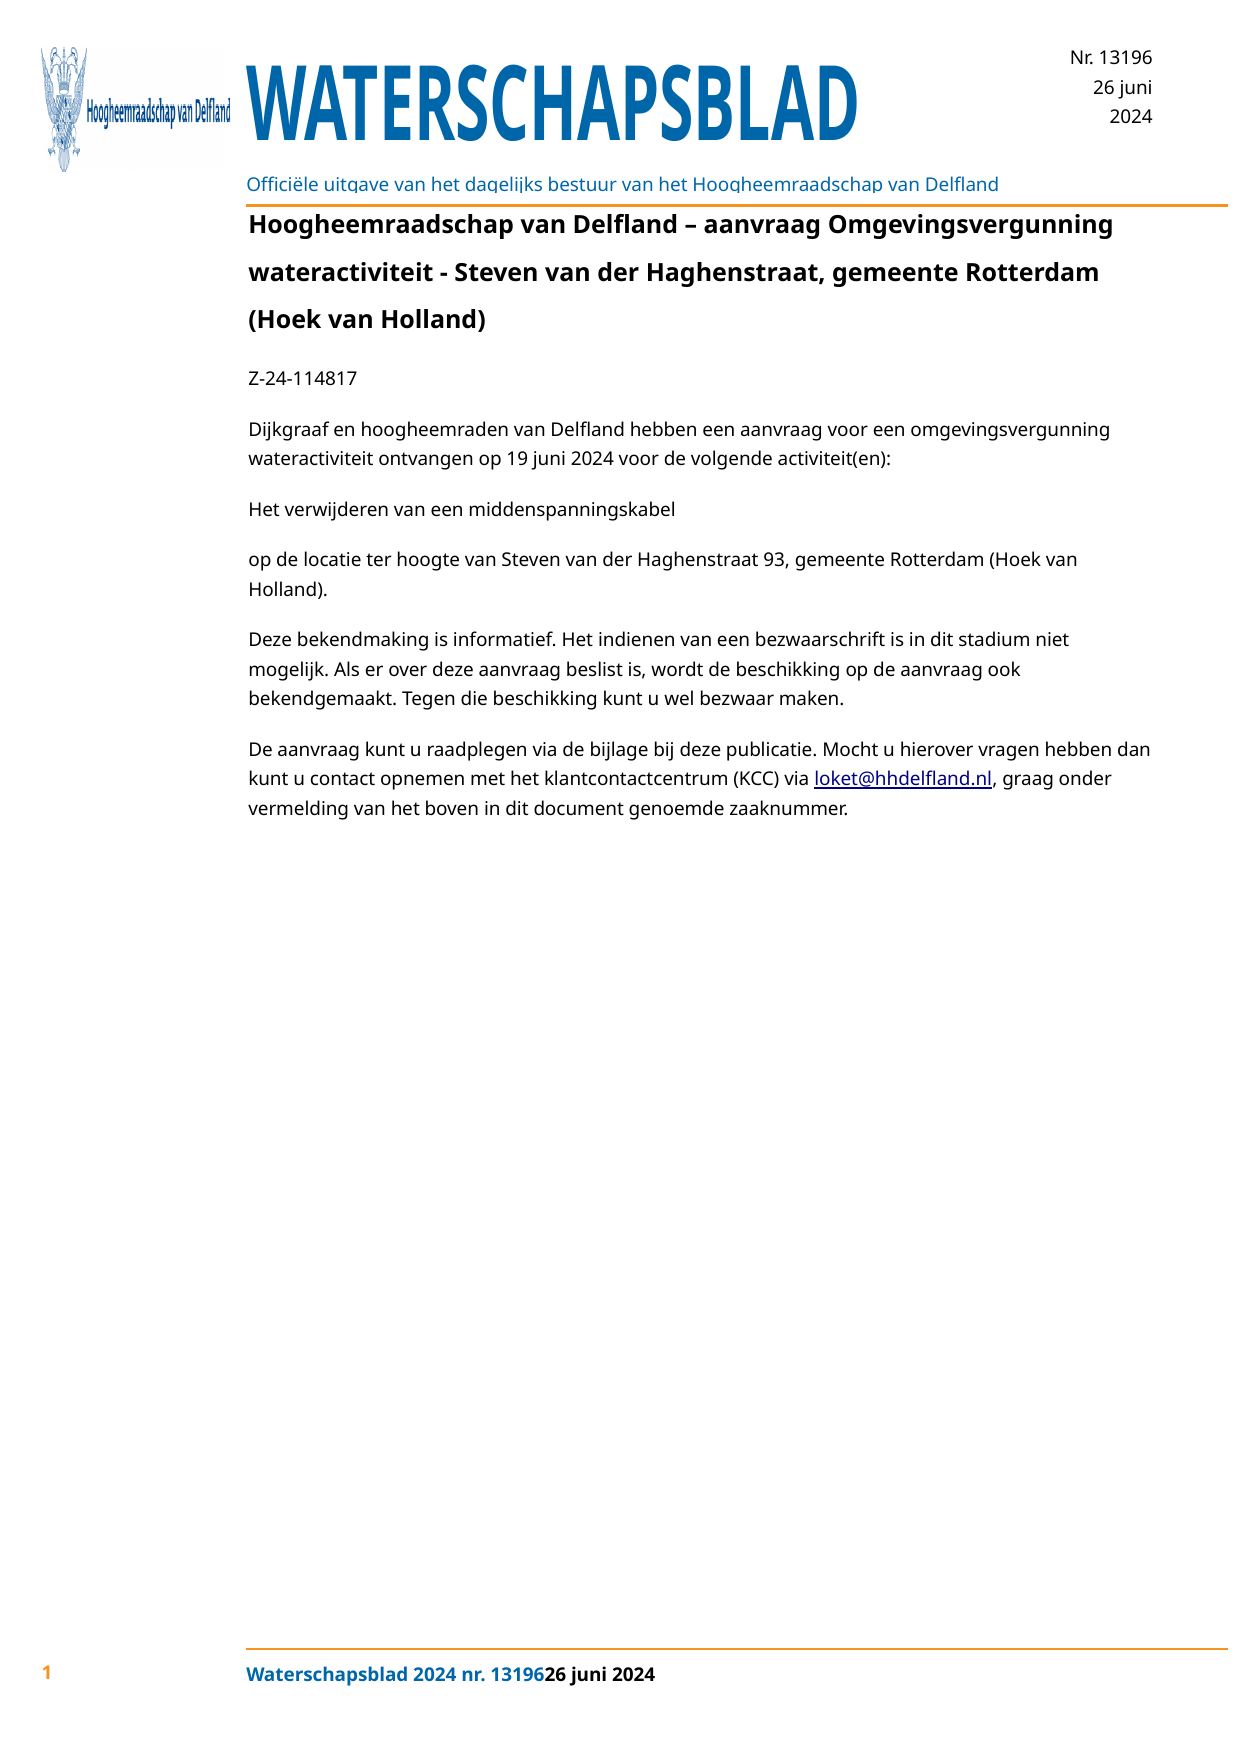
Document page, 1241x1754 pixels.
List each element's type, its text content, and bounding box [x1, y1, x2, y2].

picture [41, 47, 231, 172]
text Hoogheemraadschap van Delfland – aanvraag Omgevingsvergunning wateractiviteit - Steven van der Haghenstraat, gemeente Rotterdam (Hoek van Holland) [248, 207, 1152, 336]
text Dijkgraaf en hoogheemraden van Delfland hebben een aanvraag voor een omgevingsvergunning wateractiviteit ontvangen op 19 juni 2024 voor de volgende activiteit(en): [248, 416, 1152, 471]
text op de locatie ter hoogte van Steven van der Haghenstraat 93, gemeente Rotterdam (Hoek van Holland). [248, 546, 1152, 602]
text Z-24-114817 [248, 366, 1152, 391]
text Deze bekendmaking is informatief. Het indienen van een bezwaarschrift is in dit stadium niet mogelijk. Als er over deze aanvraag beslist is, wordt de beschikking op de aanvraag ook bekendgemaakt. Tegen die beschikking kunt u wel bezwaar maken. [248, 626, 1152, 711]
text De aanvraag kunt u raadplegen via de bijlage bij deze publicatie. Mocht u hierover vragen hebben dan kunt u contact opnemen met het klantcontactcentrum (KCC) via loket@hhdelfland.nl, graag onder vermelding van het boven in dit document genoemde zaaknummer. [248, 736, 1152, 821]
text Het verwijderen van een middenspanningskabel [248, 496, 1152, 522]
